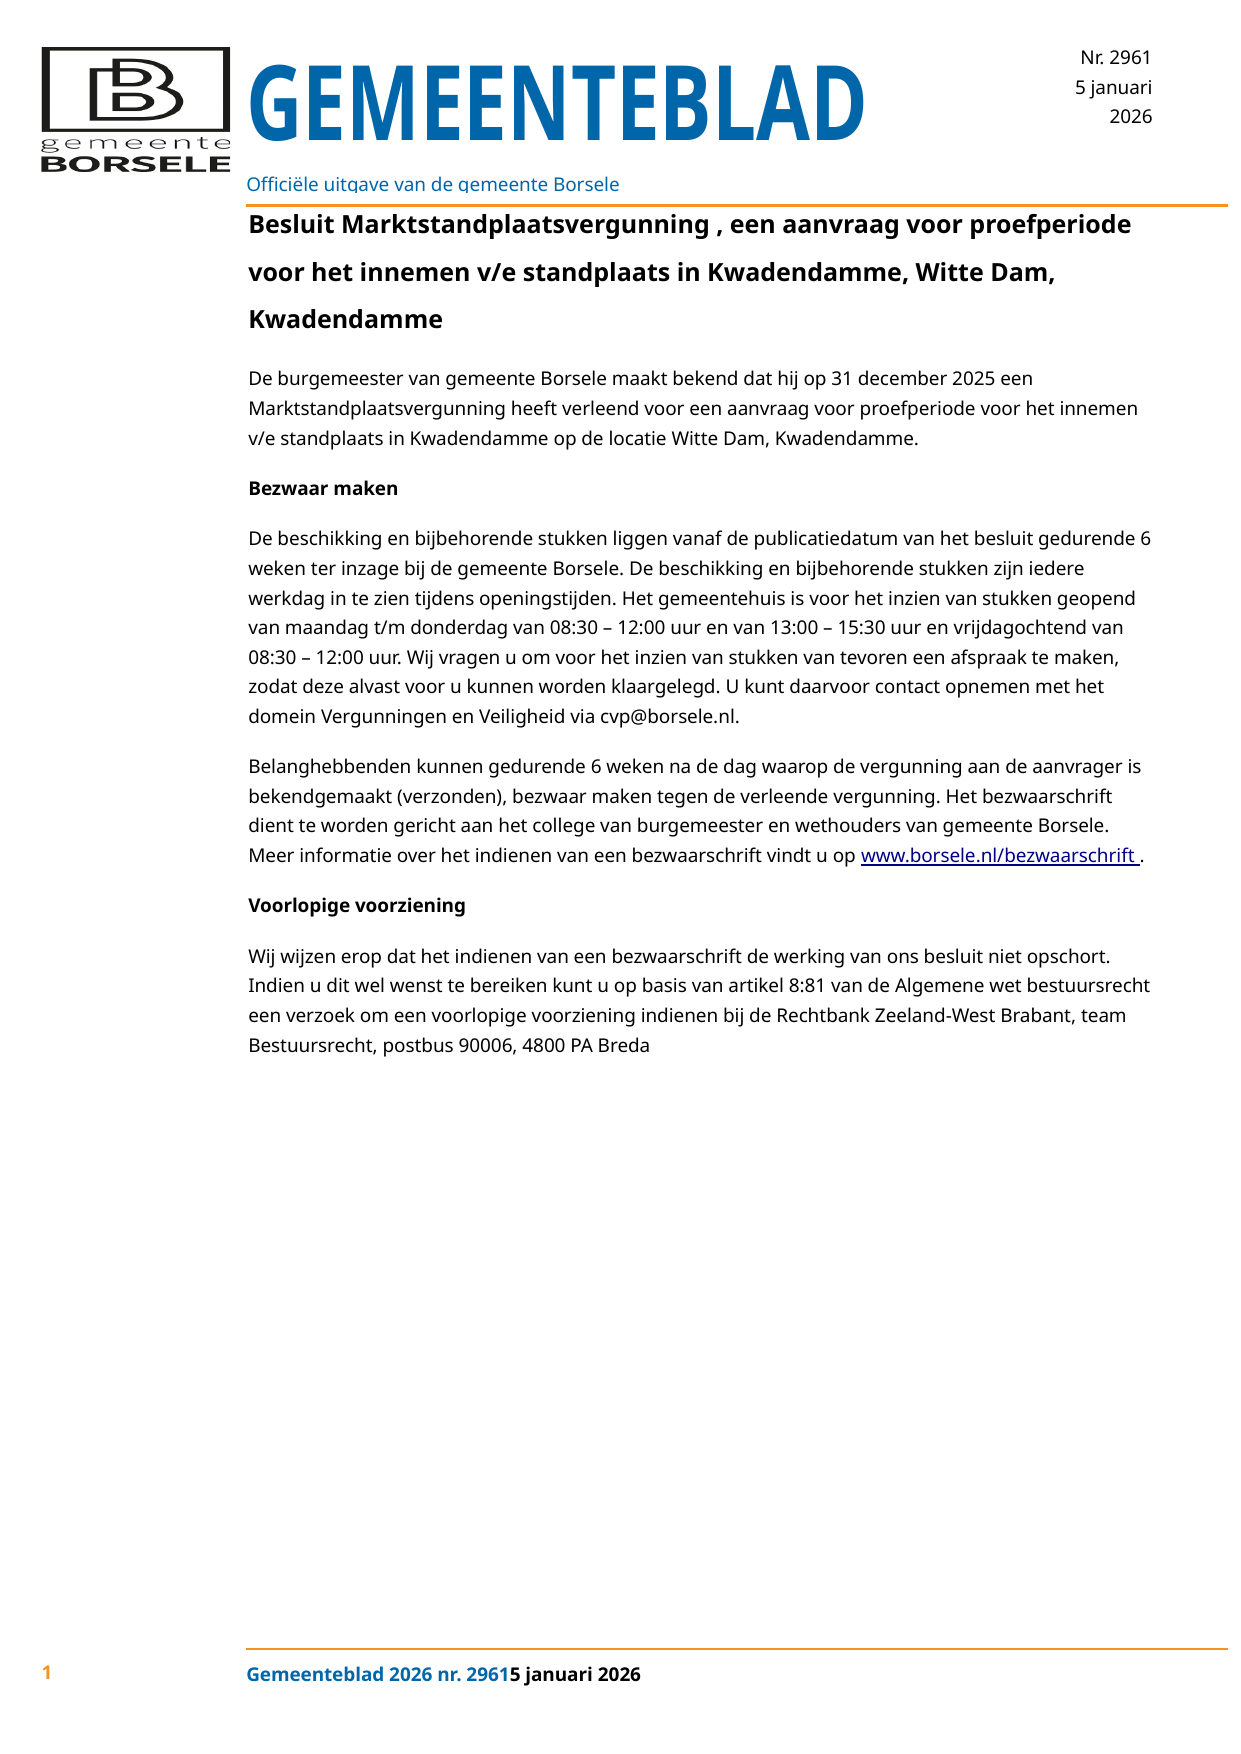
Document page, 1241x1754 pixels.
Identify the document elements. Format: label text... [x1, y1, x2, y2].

text Belanghebbenden kunnen gedurende 6 weken na de dag waarop de vergunning aan de aanvrager is bekendgemaakt (verzonden), bezwaar maken tegen de verleende vergunning. Het bezwaarschrift dient te worden gericht aan het college van burgemeester en wethouders van gemeente Borsele. Meer informatie over het indienen van een bezwaarschrift vindt u op www.borsele.nl/bezwaarschrift . [248, 753, 1152, 868]
picture [41, 47, 231, 172]
text Bezwaar maken [248, 475, 1152, 501]
text Wij wijzen erop dat het indienen van een bezwaarschrift de werking van ons besluit niet opschort. Indien u dit wel wenst te bereiken kunt u op basis van artikel 8:81 van de Algemene wet bestuursrecht een verzoek om een voorlopige voorziening indienen bij de Rechtbank Zeeland-West Brabant, team Bestuursrecht, postbus 90006, 4800 PA Breda [248, 943, 1152, 1057]
text Besluit Marktstandplaatsvergunning , een aanvraag voor proefperiode voor het innemen v/e standplaats in Kwadendamme, Witte Dam, Kwadendamme [248, 207, 1152, 336]
text Voorlopige voorziening [248, 893, 1152, 918]
text De burgemeester van gemeente Borsele maakt bekend dat hij op 31 december 2025 een Marktstandplaatsvergunning heeft verleend voor een aanvraag voor proefperiode voor het innemen v/e standplaats in Kwadendamme op de locatie Witte Dam, Kwadendamme. [248, 366, 1152, 450]
text De beschikking en bijbehorende stukken liggen vanaf de publicatiedatum van het besluit gedurende 6 weken ter inzage bij de gemeente Borsele. De beschikking en bijbehorende stukken zijn iedere werkdag in te zien tijdens openingstijden. Het gemeentehuis is voor het inzien van stukken geopend van maandag t/m donderdag van 08:30 – 12:00 uur en van 13:00 – 15:30 uur en vrijdagochtend van 08:30 – 12:00 uur. Wij vragen u om voor het inzien van stukken van tevoren een afspraak te maken, zodat deze alvast voor u kunnen worden klaargelegd. U kunt daarvoor contact opnemen met het domein Vergunningen en Veiligheid via cvp@borsele.nl. [248, 526, 1152, 729]
